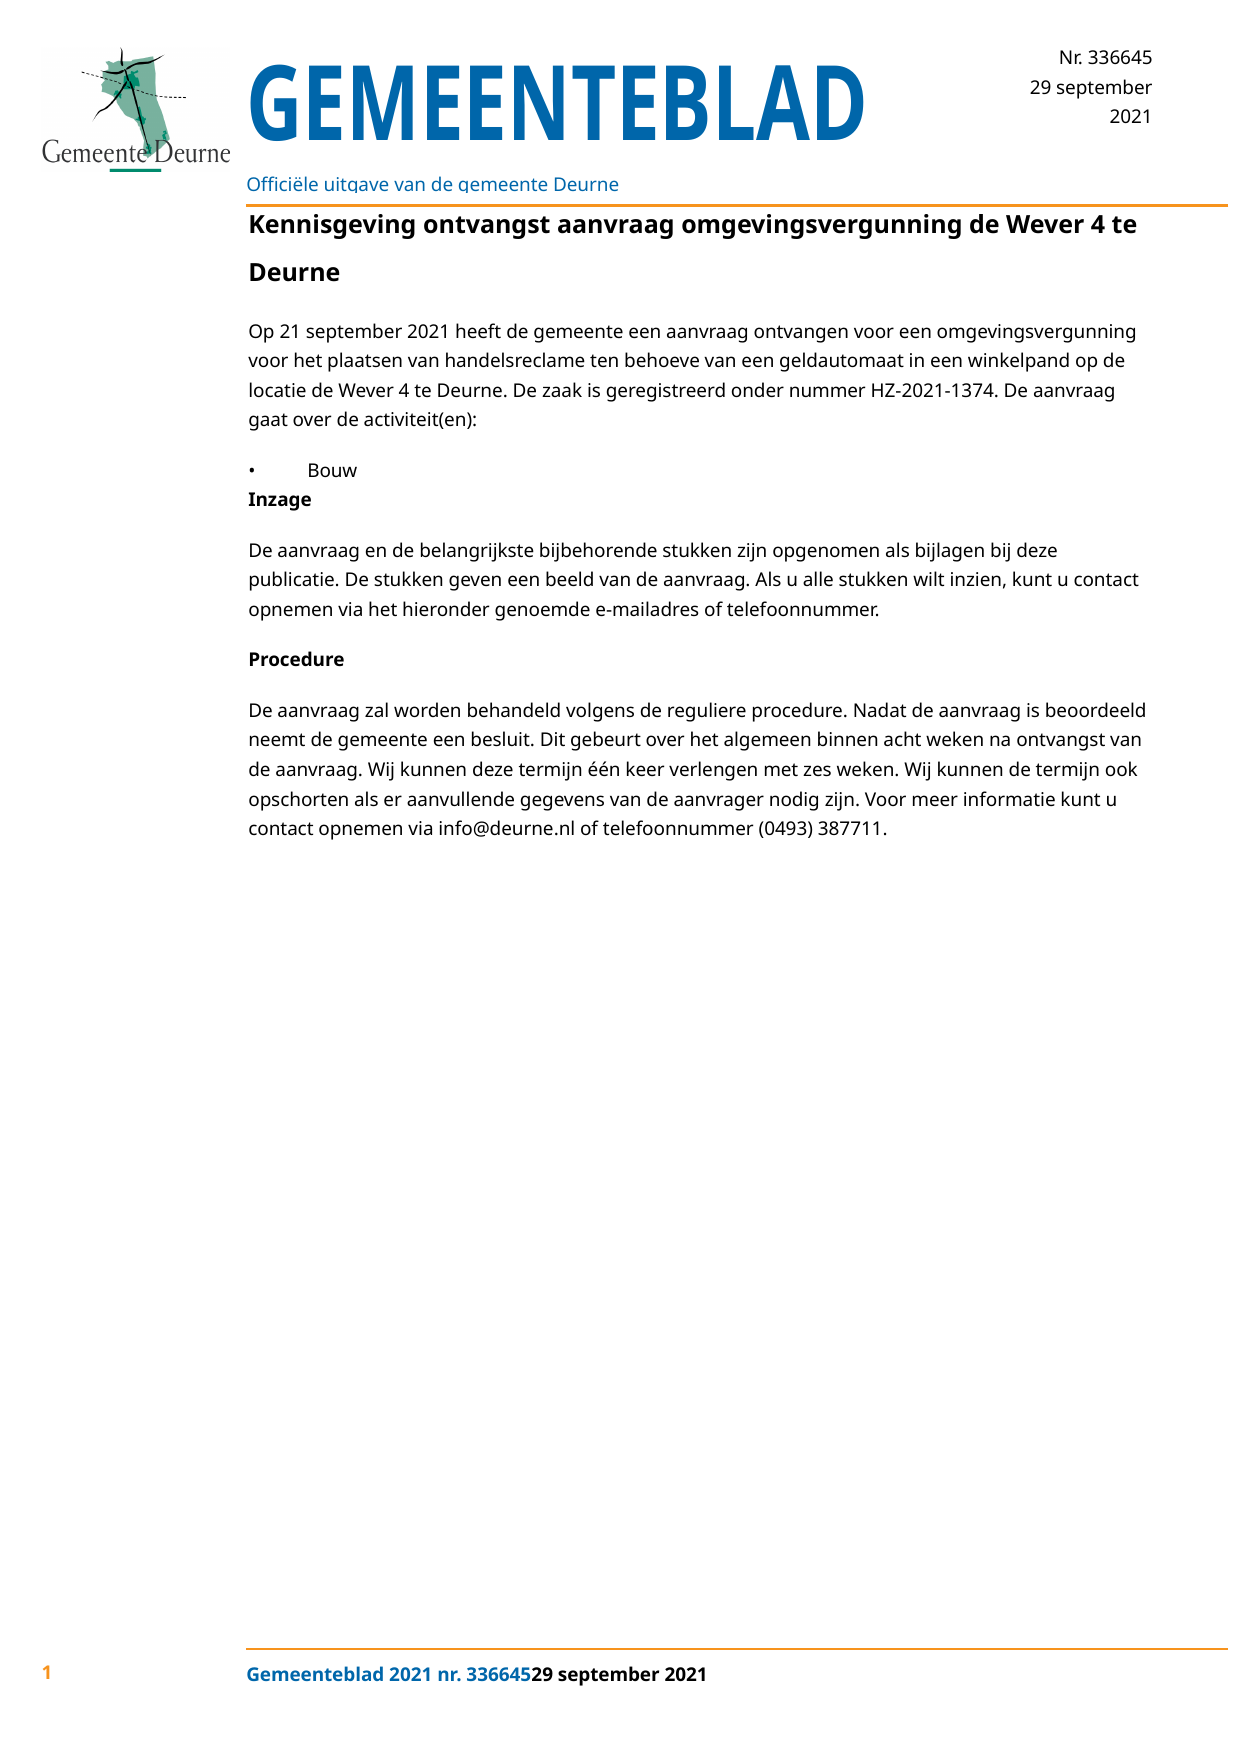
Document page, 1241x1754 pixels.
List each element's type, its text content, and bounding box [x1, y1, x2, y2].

text Kennisgeving ontvangst aanvraag omgevingsvergunning de Wever 4 te Deurne [248, 207, 1152, 288]
text De aanvraag en de belangrijkste bijbehorende stukken zijn opgenomen als bijlagen bij deze publicatie. De stukken geven een beeld van de aanvraag. Als u alle stukken wilt inzien, kunt u contact opnemen via het hieronder genoemde e-mailadres of telefoonnummer. [248, 537, 1152, 622]
text Procedure [248, 647, 1152, 672]
text De aanvraag zal worden behandeld volgens de reguliere procedure. Nadat de aanvraag is beoordeeld neemt de gemeente een besluit. Dit gebeurt over het algemeen binnen acht weken na ontvangst van de aanvraag. Wij kunnen deze termijn één keer verlengen met zes weken. Wij kunnen de termijn ook opschorten als er aanvullende gegevens van de aanvrager nodig zijn. Voor meer informatie kunt u contact opnemen via info@deurne.nl of telefoonnummer (0493) 387711. [248, 697, 1152, 841]
picture [41, 47, 231, 172]
text Inzage [248, 487, 1152, 512]
list Bouw [248, 457, 1152, 483]
text Op 21 september 2021 heeft de gemeente een aanvraag ontvangen voor een omgevingsvergunning voor het plaatsen van handelsreclame ten behoeve van een geldautomaat in een winkelpand op de locatie de Wever 4 te Deurne. De zaak is geregistreerd onder nummer HZ-2021-1374. De aanvraag gaat over de activiteit(en): [248, 318, 1152, 432]
